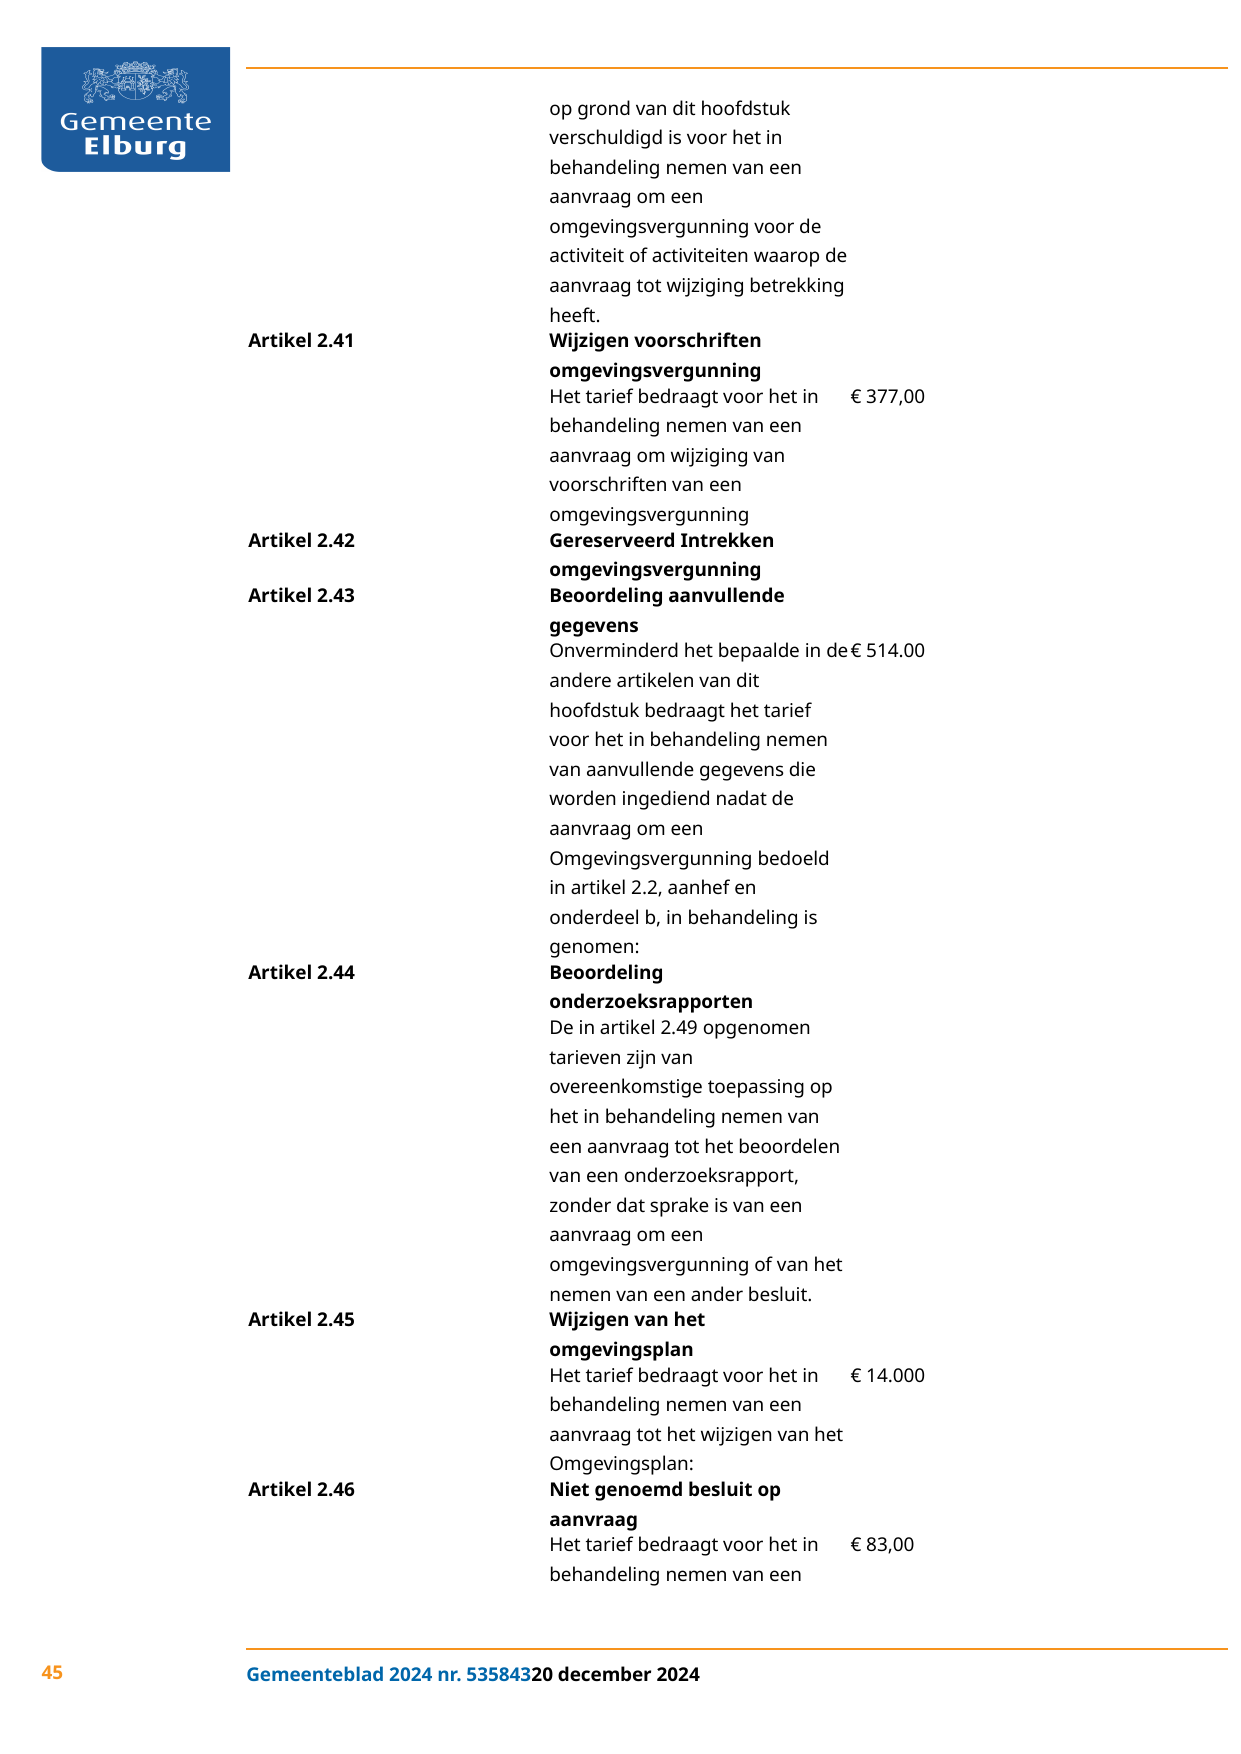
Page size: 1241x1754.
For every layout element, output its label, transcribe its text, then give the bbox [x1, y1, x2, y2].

table_cell € 83,00 [850, 1532, 1152, 1587]
table_cell Het tarief bedraagt voor het in behandeling nemen van een aanvraag om wijziging van voorschriften van een omgevingsvergunning [549, 383, 850, 527]
table_cell Artikel 2.45 [248, 1306, 549, 1362]
table_cell Artikel 2.44 [248, 959, 549, 1014]
table_cell Artikel 2.43 [248, 582, 549, 638]
table_cell Artikel 2.46 [248, 1476, 549, 1532]
table_cell [850, 1015, 1152, 1306]
table_cell De in artikel 2.49 opgenomen tarieven zijn van overeenkomstige toepassing op het in behandeling nemen van een aanvraag tot het beoordelen van een onderzoeksrapport, zonder dat sprake is van een aanvraag om een omgevingsvergunning of van het nemen van een ander besluit. [549, 1015, 850, 1306]
table_cell € 514.00 [850, 638, 1152, 959]
table_cell [248, 1015, 549, 1306]
table_cell [248, 1362, 549, 1476]
table_cell [850, 527, 1152, 582]
table_cell [248, 95, 549, 328]
table_cell Artikel 2.42 [248, 527, 549, 582]
table_cell [850, 1476, 1152, 1532]
table_cell [850, 582, 1152, 638]
table_cell [248, 383, 549, 527]
table_cell € 14.000 [850, 1362, 1152, 1476]
table_cell Artikel 2.41 [248, 328, 549, 383]
table_cell Beoordeling onderzoeksrapporten [549, 959, 850, 1014]
picture [41, 47, 231, 172]
table_cell Het tarief bedraagt voor het in behandeling nemen van een aanvraag tot het wijzigen van het Omgevingsplan: [549, 1362, 850, 1476]
table_cell [850, 95, 1152, 328]
table_cell Wijzigen voorschriften omgevingsvergunning [549, 328, 850, 383]
table_cell [850, 1306, 1152, 1362]
table_cell Het tarief bedraagt voor het in behandeling nemen van een [549, 1532, 850, 1587]
table_cell [850, 959, 1152, 1014]
table_cell [248, 638, 549, 959]
table_cell € 377,00 [850, 383, 1152, 527]
table_cell Beoordeling aanvullende gegevens [549, 582, 850, 638]
table_cell [850, 328, 1152, 383]
table_cell Wijzigen van het omgevingsplan [549, 1306, 850, 1362]
table_cell [248, 1532, 549, 1587]
table_cell op grond van dit hoofdstuk verschuldigd is voor het in behandeling nemen van een aanvraag om een omgevingsvergunning voor de activiteit of activiteiten waarop de aanvraag tot wijziging betrekking heeft. [549, 95, 850, 328]
table_cell Gereserveerd Intrekken omgevingsvergunning [549, 527, 850, 582]
table_cell Niet genoemd besluit op aanvraag [549, 1476, 850, 1532]
table_cell Onverminderd het bepaalde in de andere artikelen van dit hoofdstuk bedraagt het tarief voor het in behandeling nemen van aanvullende gegevens die worden ingediend nadat de aanvraag om een Omgevingsvergunning bedoeld in artikel 2.2, aanhef en onderdeel b, in behandeling is genomen: [549, 638, 850, 959]
